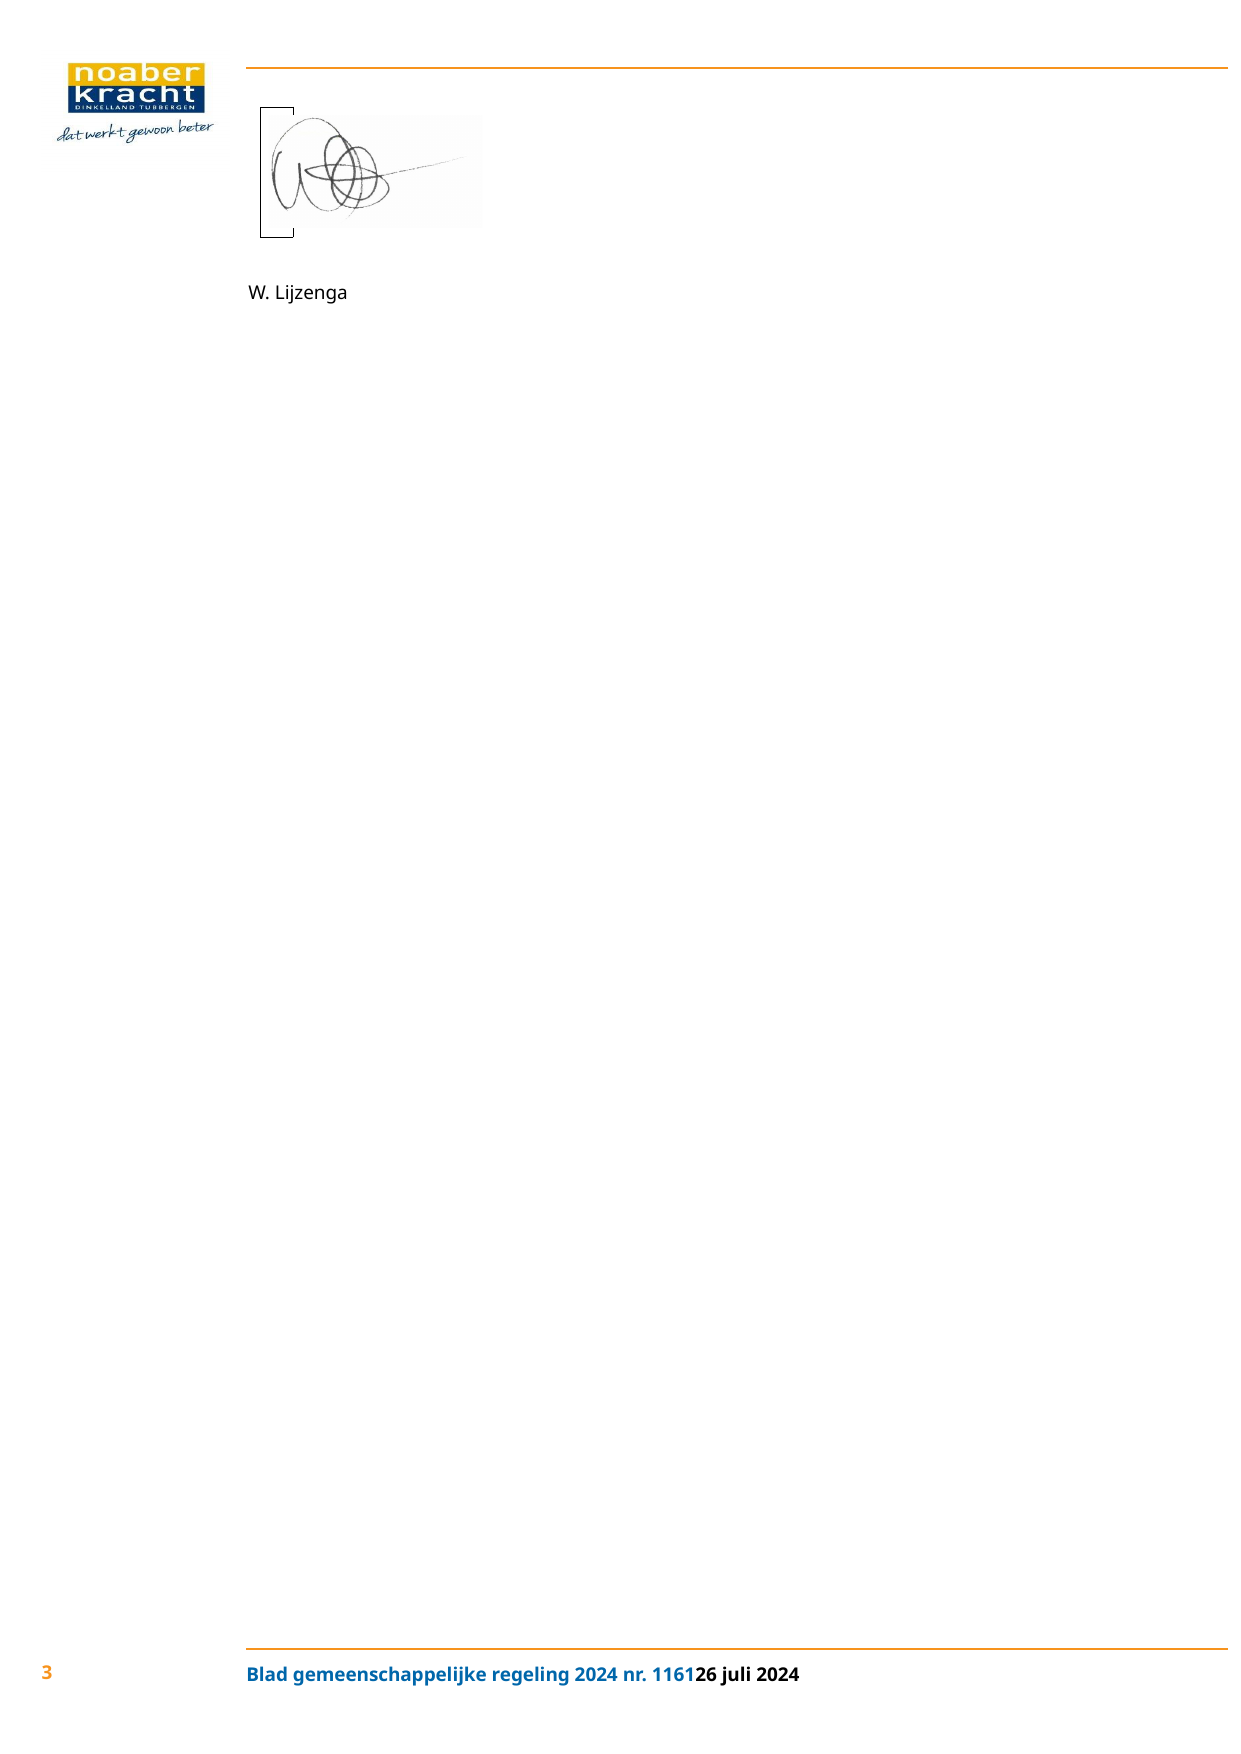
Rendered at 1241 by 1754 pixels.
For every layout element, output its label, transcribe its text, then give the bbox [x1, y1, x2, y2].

text W. Lijzenga [248, 279, 1152, 305]
picture [268, 115, 483, 228]
picture [41, 47, 231, 172]
